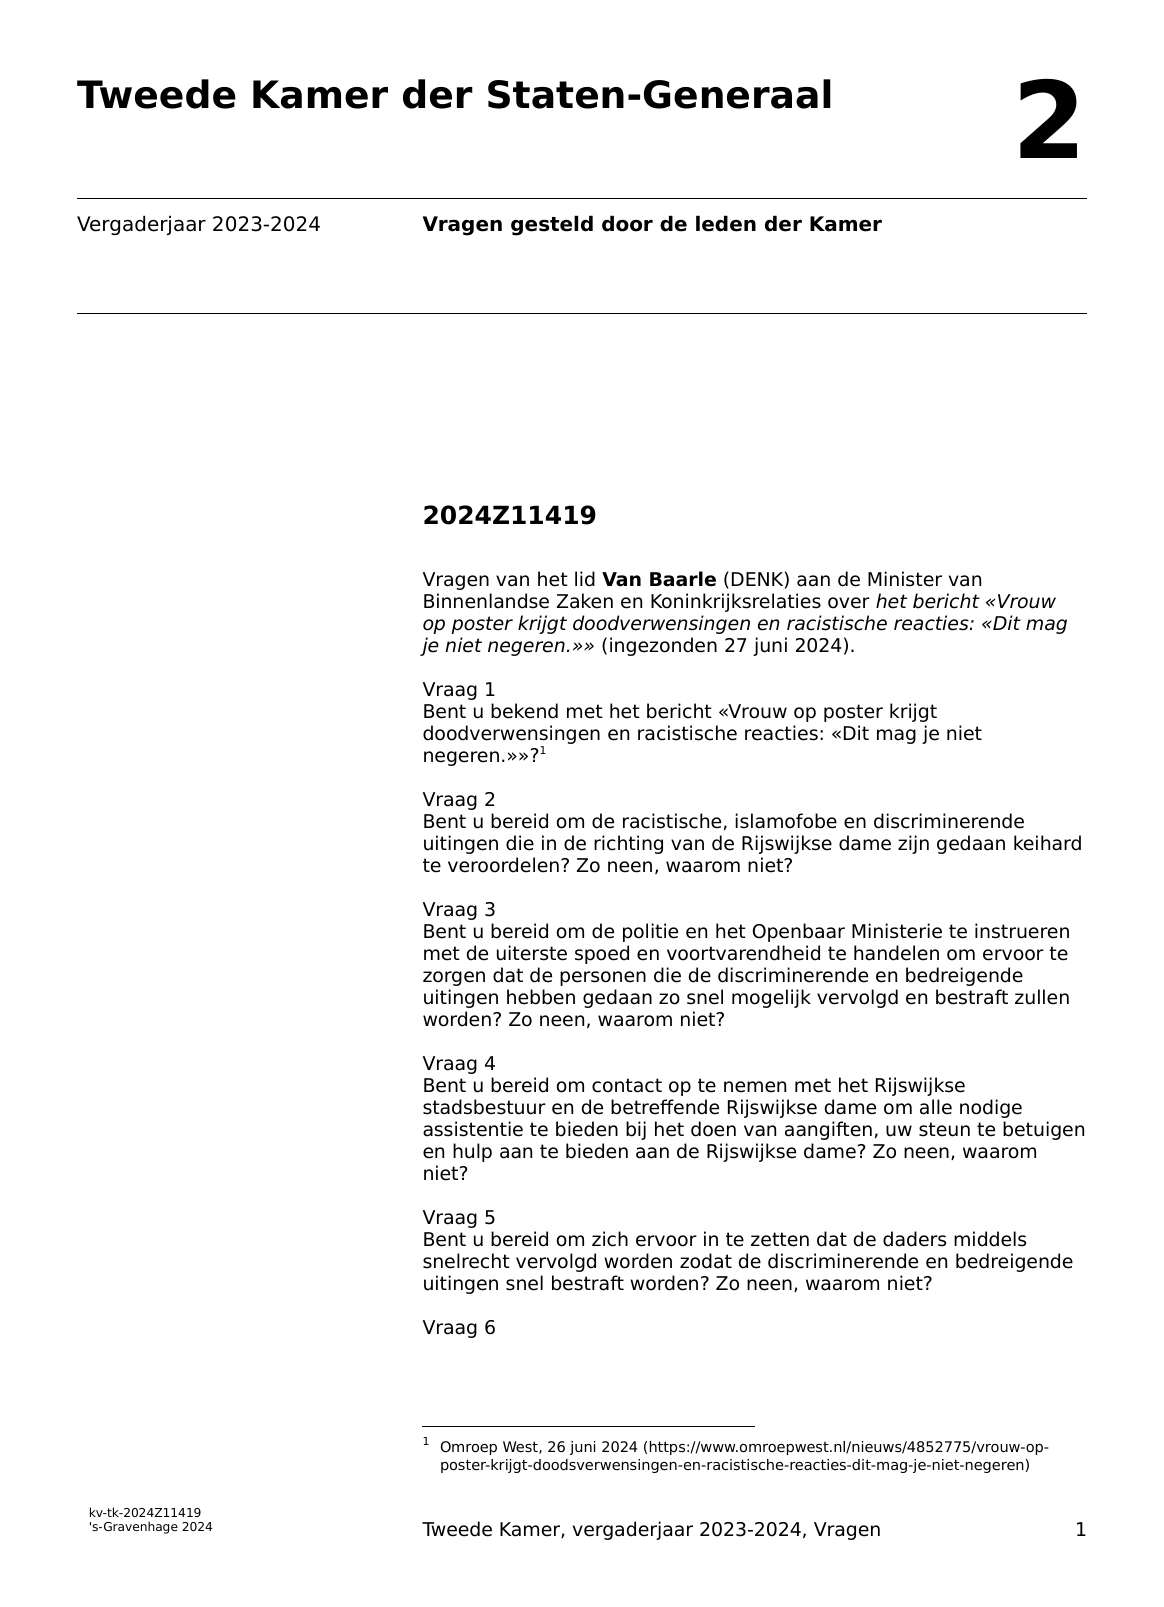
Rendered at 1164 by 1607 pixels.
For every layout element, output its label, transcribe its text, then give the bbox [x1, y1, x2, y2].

text 's-Gravenhage 2024 [88, 1520, 323, 1534]
text kv-tk-2024Z11419 [88, 1506, 323, 1520]
text Omroep West, 26 juni 2024 (https://www.omroepwest.nl/nieuws/4852775/vrouw-op-poster-krijgt-doodsverwensingen-en-racistische-reacties-dit-mag-je-niet-negeren) [422, 1435, 1087, 1474]
text Vraag 3 [422, 899, 1087, 921]
text Bent u bereid om contact op te nemen met het Rijswijkse stadsbestuur en de betreffende Rijswijkse dame om alle nodige assistentie te bieden bij het doen van aangiften, uw steun te betuigen en hulp aan te bieden aan de Rijswijkse dame? Zo neen, waarom niet? [422, 1075, 1087, 1185]
text Bent u bereid om de racistische, islamofobe en discriminerende uitingen die in de richting van de Rijswijkse dame zijn gedaan keihard te veroordelen? Zo neen, waarom niet? [422, 811, 1087, 877]
table_header Tweede Kamer der Staten-Generaal [77, 59, 886, 198]
text Bent u bereid om zich ervoor in te zetten dat de daders middels snelrecht vervolgd worden zodat de discriminerende en bedreigende uitingen snel bestraft worden? Zo neen, waarom niet? [422, 1229, 1087, 1295]
text Vraag 5 [422, 1207, 1087, 1229]
text Vraag 2 [422, 789, 1087, 811]
text Vraag 6 [422, 1317, 1087, 1339]
text Bent u bereid om de politie en het Openbaar Ministerie te instrueren met de uiterste spoed en voortvarendheid te handelen om ervoor te zorgen dat de personen die de discriminerende en bedreigende uitingen hebben gedaan zo snel mogelijk vervolgd en bestraft zullen worden? Zo neen, waarom niet? [422, 921, 1087, 1031]
table_header 2 [886, 59, 1087, 198]
table_cell Vergaderjaar 2023-2024 [77, 199, 422, 313]
text 2024Z11419 [422, 501, 1087, 531]
text Vraag 4 [422, 1053, 1087, 1075]
table_cell Vragen gesteld door de leden der Kamer [422, 199, 1087, 313]
text Vraag 1 [422, 679, 1087, 701]
text Bent u bekend met het bericht «Vrouw op poster krijgt doodverwensingen en racistische reacties: «Dit mag je niet negeren.»»? [422, 701, 1087, 767]
text Vragen van het lid Van Baarle (DENK) aan de Minister van Binnenlandse Zaken en Koninkrijksrelaties over het bericht «Vrouw op poster krijgt doodverwensingen en racistische reacties: «Dit mag je niet negeren.»» (ingezonden 27 juni 2024). [422, 569, 1087, 657]
